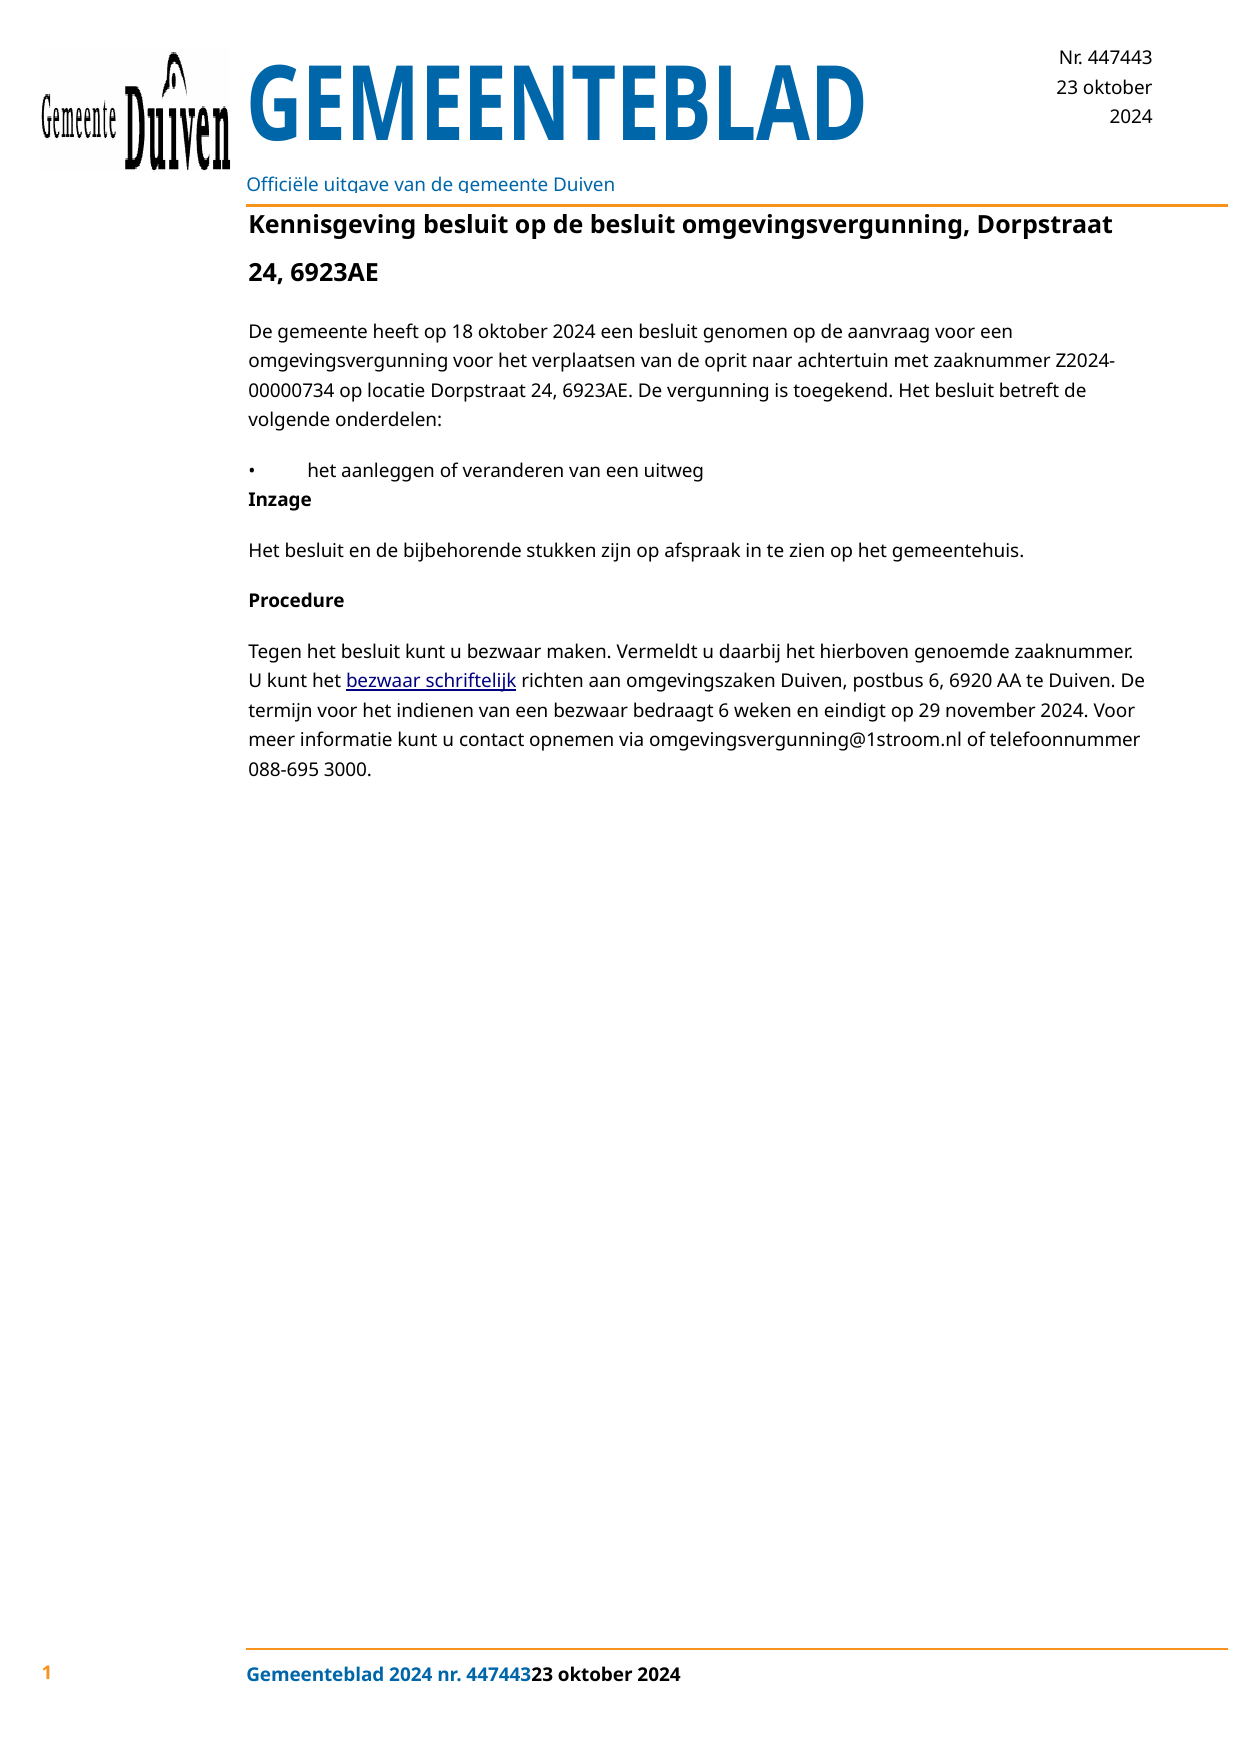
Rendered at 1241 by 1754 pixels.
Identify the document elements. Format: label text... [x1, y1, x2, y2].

text Inzage [248, 487, 1152, 512]
text Tegen het besluit kunt u bezwaar maken. Vermeldt u daarbij het hierboven genoemde zaaknummer. U kunt het bezwaar schriftelijk richten aan omgevingszaken Duiven, postbus 6, 6920 AA te Duiven. De termijn voor het indienen van een bezwaar bedraagt 6 weken en eindigt op 29 november 2024. Voor meer informatie kunt u contact opnemen via omgevingsvergunning@1stroom.nl of telefoonnummer 088-695 3000. [248, 638, 1152, 782]
picture [41, 47, 231, 172]
text Procedure [248, 587, 1152, 613]
text Het besluit en de bijbehorende stukken zijn op afspraak in te zien op het gemeentehuis. [248, 537, 1152, 563]
text Kennisgeving besluit op de besluit omgevingsvergunning, Dorpstraat 24, 6923AE [248, 207, 1152, 288]
list het aanleggen of veranderen van een uitweg [248, 457, 1152, 483]
text De gemeente heeft op 18 oktober 2024 een besluit genomen op de aanvraag voor een omgevingsvergunning voor het verplaatsen van de oprit naar achtertuin met zaaknummer Z2024-00000734 op locatie Dorpstraat 24, 6923AE. De vergunning is toegekend. Het besluit betreft de volgende onderdelen: [248, 318, 1152, 432]
